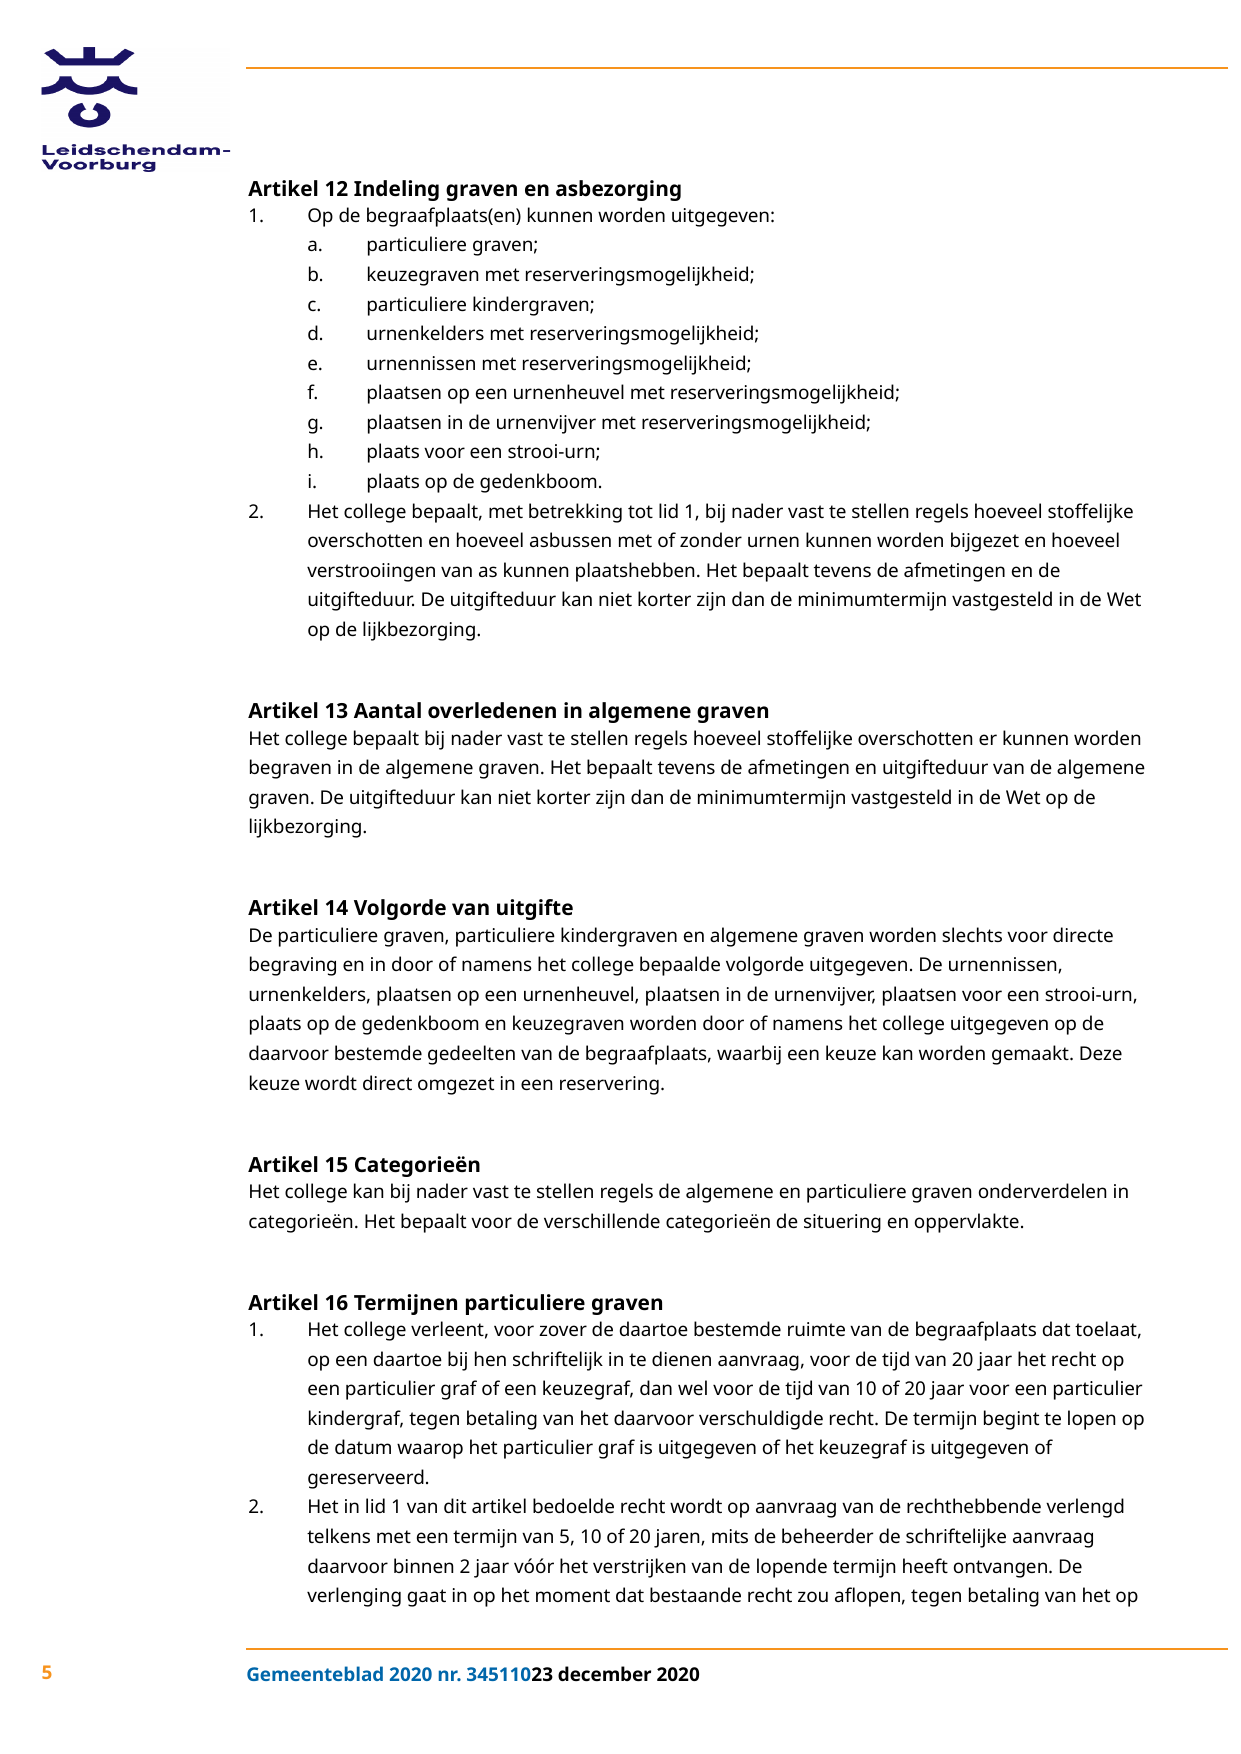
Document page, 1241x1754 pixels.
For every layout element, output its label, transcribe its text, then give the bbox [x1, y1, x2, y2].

text Artikel 16 Termijnen particuliere graven [248, 1288, 1152, 1316]
text De particuliere graven, particuliere kindergraven en algemene graven worden slechts voor directe begraving en in door of namens het college bepaalde volgorde uitgegeven. De urnennissen, urnenkelders, plaatsen op een urnenheuvel, plaatsen in de urnenvijver, plaatsen voor een strooi-urn, plaats op de gedenkboom en keuzegraven worden door of namens het college uitgegeven op de daarvoor bestemde gedeelten van de begraafplaats, waarbij een keuze kan worden gemaakt. Deze keuze wordt direct omgezet in een reservering. [248, 922, 1152, 1096]
text Artikel 13 Aantal overledenen in algemene graven [248, 696, 1152, 725]
text Artikel 15 Categorieën [248, 1150, 1152, 1178]
list plaatsen in de urnenvijver met reserveringsmogelijkheid; [307, 409, 1152, 435]
list plaatsen op een urnenheuvel met reserveringsmogelijkheid; [307, 379, 1152, 405]
text Het college bepaalt bij nader vast te stellen regels hoeveel stoffelijke overschotten er kunnen worden begraven in de algemene graven. Het bepaalt tevens de afmetingen en uitgifteduur van de algemene graven. De uitgifteduur kan niet korter zijn dan de minimumtermijn vastgesteld in de Wet op de lijkbezorging. [248, 725, 1152, 839]
text Artikel 12 Indeling graven en asbezorging [248, 174, 1152, 202]
list plaats voor een strooi-urn; [307, 439, 1152, 464]
list urnenkelders met reserveringsmogelijkheid; [307, 320, 1152, 346]
list Op de begraafplaats(en) kunnen worden uitgegeven: [248, 202, 1152, 228]
list Het in lid 1 van dit artikel bedoelde recht wordt op aanvraag van de rechthebbende verlengd telkens met een termijn van 5, 10 of 20 jaren, mits de beheerder de schriftelijke aanvraag daarvoor binnen 2 jaar vóór het verstrijken van de lopende termijn heeft ontvangen. De verlenging gaat in op het moment dat bestaande recht zou aflopen, tegen betaling van het op [248, 1494, 1152, 1608]
text Artikel 14 Volgorde van uitgifte [248, 893, 1152, 922]
list urnennissen met reserveringsmogelijkheid; [307, 350, 1152, 376]
list particuliere kindergraven; [307, 291, 1152, 317]
list keuzegraven met reserveringsmogelijkheid; [307, 261, 1152, 287]
list plaats op de gedenkboom. [307, 468, 1152, 494]
list particuliere graven; [307, 232, 1152, 257]
list Het college verleent, voor zover de daartoe bestemde ruimte van de begraafplaats dat toelaat, op een daartoe bij hen schriftelijk in te dienen aanvraag, voor de tijd van 20 jaar het recht op een particulier graf of een keuzegraf, dan wel voor de tijd van 10 of 20 jaar voor een particulier kindergraf, tegen betaling van het daarvoor verschuldigde recht. De termijn begint te lopen op de datum waarop het particulier graf is uitgegeven of het keuzegraf is uitgegeven of gereserveerd. [248, 1316, 1152, 1490]
picture [41, 47, 231, 172]
list Het college bepaalt, met betrekking tot lid 1, bij nader vast te stellen regels hoeveel stoffelijke overschotten en hoeveel asbussen met of zonder urnen kunnen worden bijgezet en hoeveel verstrooiingen van as kunnen plaatshebben. Het bepaalt tevens de afmetingen en de uitgifteduur. De uitgifteduur kan niet korter zijn dan de minimumtermijn vastgesteld in de Wet op de lijkbezorging. [248, 498, 1152, 642]
text Het college kan bij nader vast te stellen regels de algemene en particuliere graven onderverdelen in categorieën. Het bepaalt voor de verschillende categorieën de situering en oppervlakte. [248, 1178, 1152, 1233]
